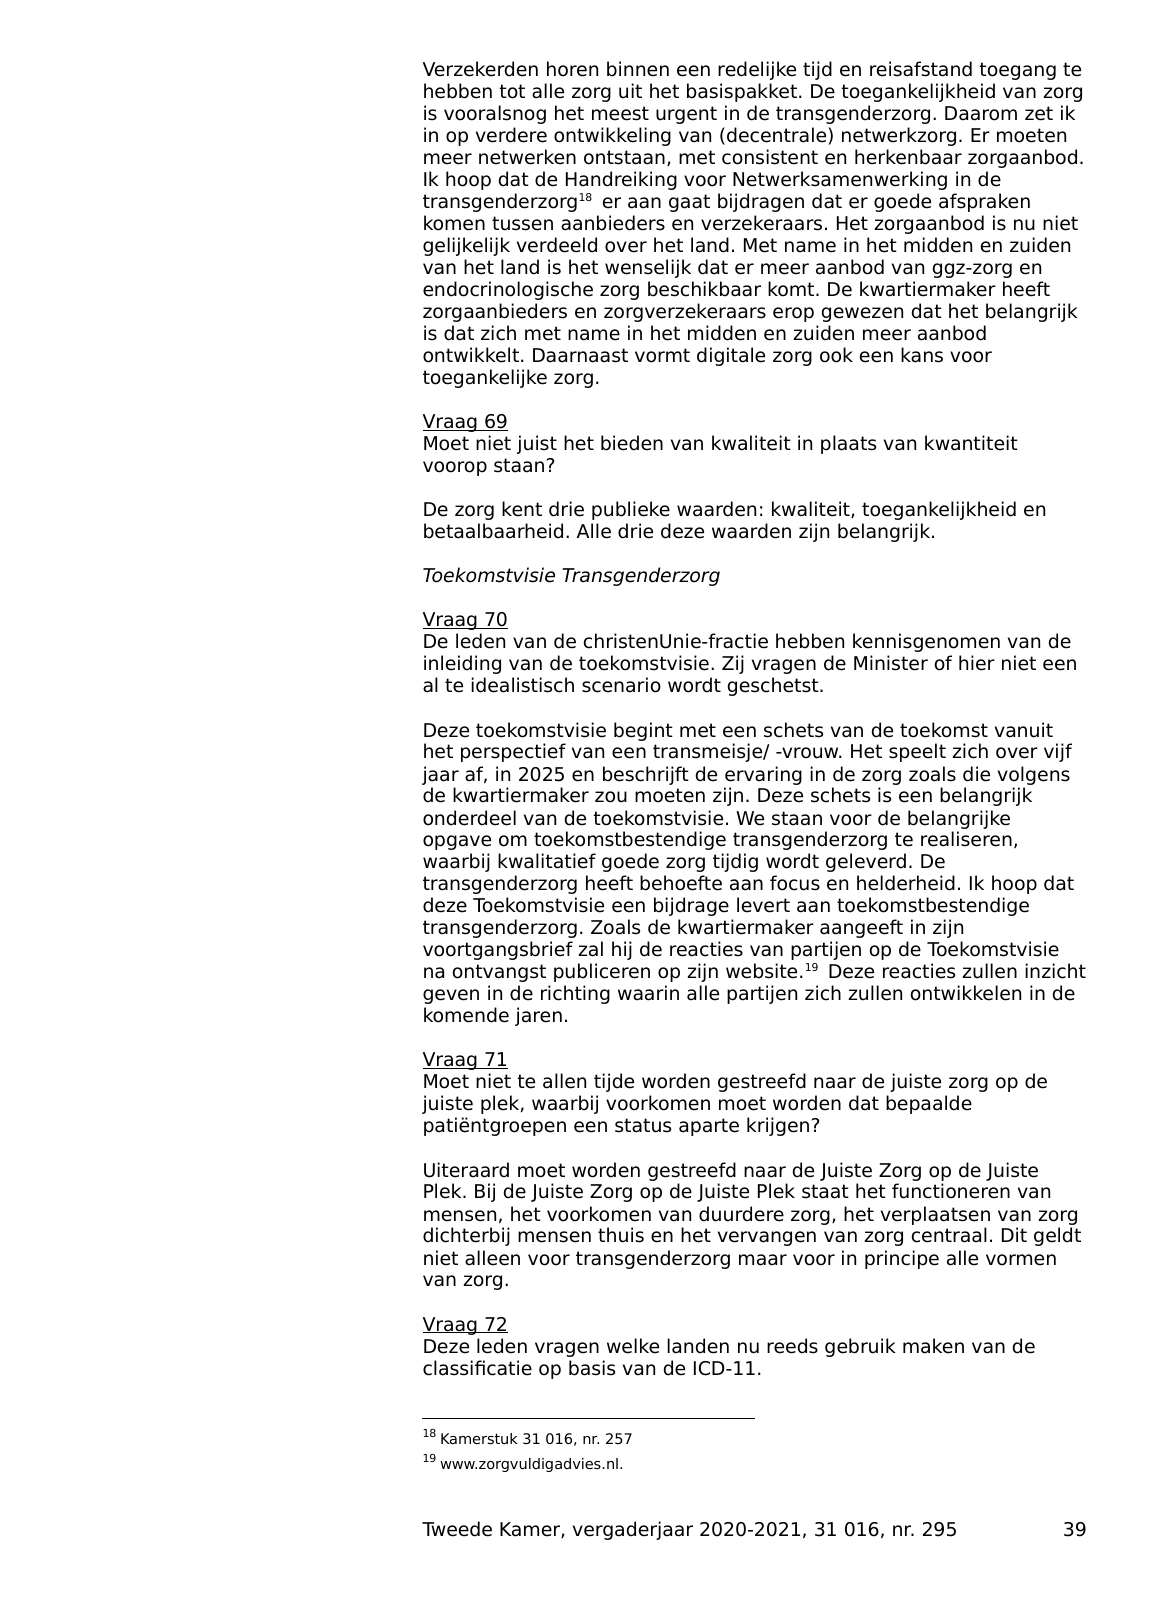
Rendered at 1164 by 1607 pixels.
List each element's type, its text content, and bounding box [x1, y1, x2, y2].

text Vraag 71 [422, 1049, 1087, 1071]
text Deze toekomstvisie begint met een schets van de toekomst vanuit het perspectief van een transmeisje/ -vrouw. Het speelt zich over vijf jaar af, in 2025 en beschrijft de ervaring in de zorg zoals die volgens de kwartiermaker zou moeten zijn. Deze schets is een belangrijk onderdeel van de toekomstvisie. We staan voor de belangrijke opgave om toekomstbestendige transgenderzorg te realiseren, waarbij kwalitatief goede zorg tijdig wordt geleverd. De transgenderzorg heeft behoefte aan focus en helderheid. Ik hoop dat deze Toekomstvisie een bijdrage levert aan toekomstbestendige transgenderzorg. Zoals de kwartiermaker aangeeft in zijn voortgangsbrief zal hij de reacties van partijen op de Toekomstvisie na ontvangst publiceren op zijn website. Deze reacties zullen inzicht geven in de richting waarin alle partijen zich zullen ontwikkelen in de komende jaren. [422, 719, 1087, 1027]
text De zorg kent drie publieke waarden: kwaliteit, toegankelijkheid en betaalbaarheid. Alle drie deze waarden zijn belangrijk. [422, 499, 1087, 543]
subtitle Toekomstvisie Transgenderzorg [422, 565, 1087, 587]
text www.zorgvuldigadvies.nl. [422, 1452, 1087, 1474]
text Kamerstuk 31 016, nr. 257 [422, 1427, 1087, 1449]
text Verzekerden horen binnen een redelijke tijd en reisafstand toegang te hebben tot alle zorg uit het basispakket. De toegankelijkheid van zorg is vooralsnog het meest urgent in de transgenderzorg. Daarom zet ik in op verdere ontwikkeling van (decentrale) netwerkzorg. Er moeten meer netwerken ontstaan, met consistent en herkenbaar zorgaanbod. Ik hoop dat de Handreiking voor Netwerksamenwerking in de transgenderzorg er aan gaat bijdragen dat er goede afspraken komen tussen aanbieders en verzekeraars. Het zorgaanbod is nu niet gelijkelijk verdeeld over het land. Met name in het midden en zuiden van het land is het wenselijk dat er meer aanbod van ggz-zorg en endocrinologische zorg beschikbaar komt. De kwartiermaker heeft zorgaanbieders en zorgverzekeraars erop gewezen dat het belangrijk is dat zich met name in het midden en zuiden meer aanbod ontwikkelt. Daarnaast vormt digitale zorg ook een kans voor toegankelijke zorg. [422, 59, 1087, 389]
text Vraag 72 [422, 1313, 1087, 1336]
text Vraag 69 [422, 411, 1087, 433]
text Vraag 70 [422, 609, 1087, 631]
text Deze leden vragen welke landen nu reeds gebruik maken van de classificatie op basis van de ICD-11. [422, 1336, 1087, 1379]
text Moet niet juist het bieden van kwaliteit in plaats van kwantiteit voorop staan? [422, 433, 1087, 477]
text Moet niet te allen tijde worden gestreefd naar de juiste zorg op de juiste plek, waarbij voorkomen moet worden dat bepaalde patiëntgroepen een status aparte krijgen? [422, 1071, 1087, 1137]
text De leden van de christenUnie-fractie hebben kennisgenomen van de inleiding van de toekomstvisie. Zij vragen de Minister of hier niet een al te idealistisch scenario wordt geschetst. [422, 631, 1087, 697]
text Uiteraard moet worden gestreefd naar de Juiste Zorg op de Juiste Plek. Bij de Juiste Zorg op de Juiste Plek staat het functioneren van mensen, het voorkomen van duurdere zorg, het verplaatsen van zorg dichterbij mensen thuis en het vervangen van zorg centraal. Dit geldt niet alleen voor transgenderzorg maar voor in principe alle vormen van zorg. [422, 1159, 1087, 1291]
